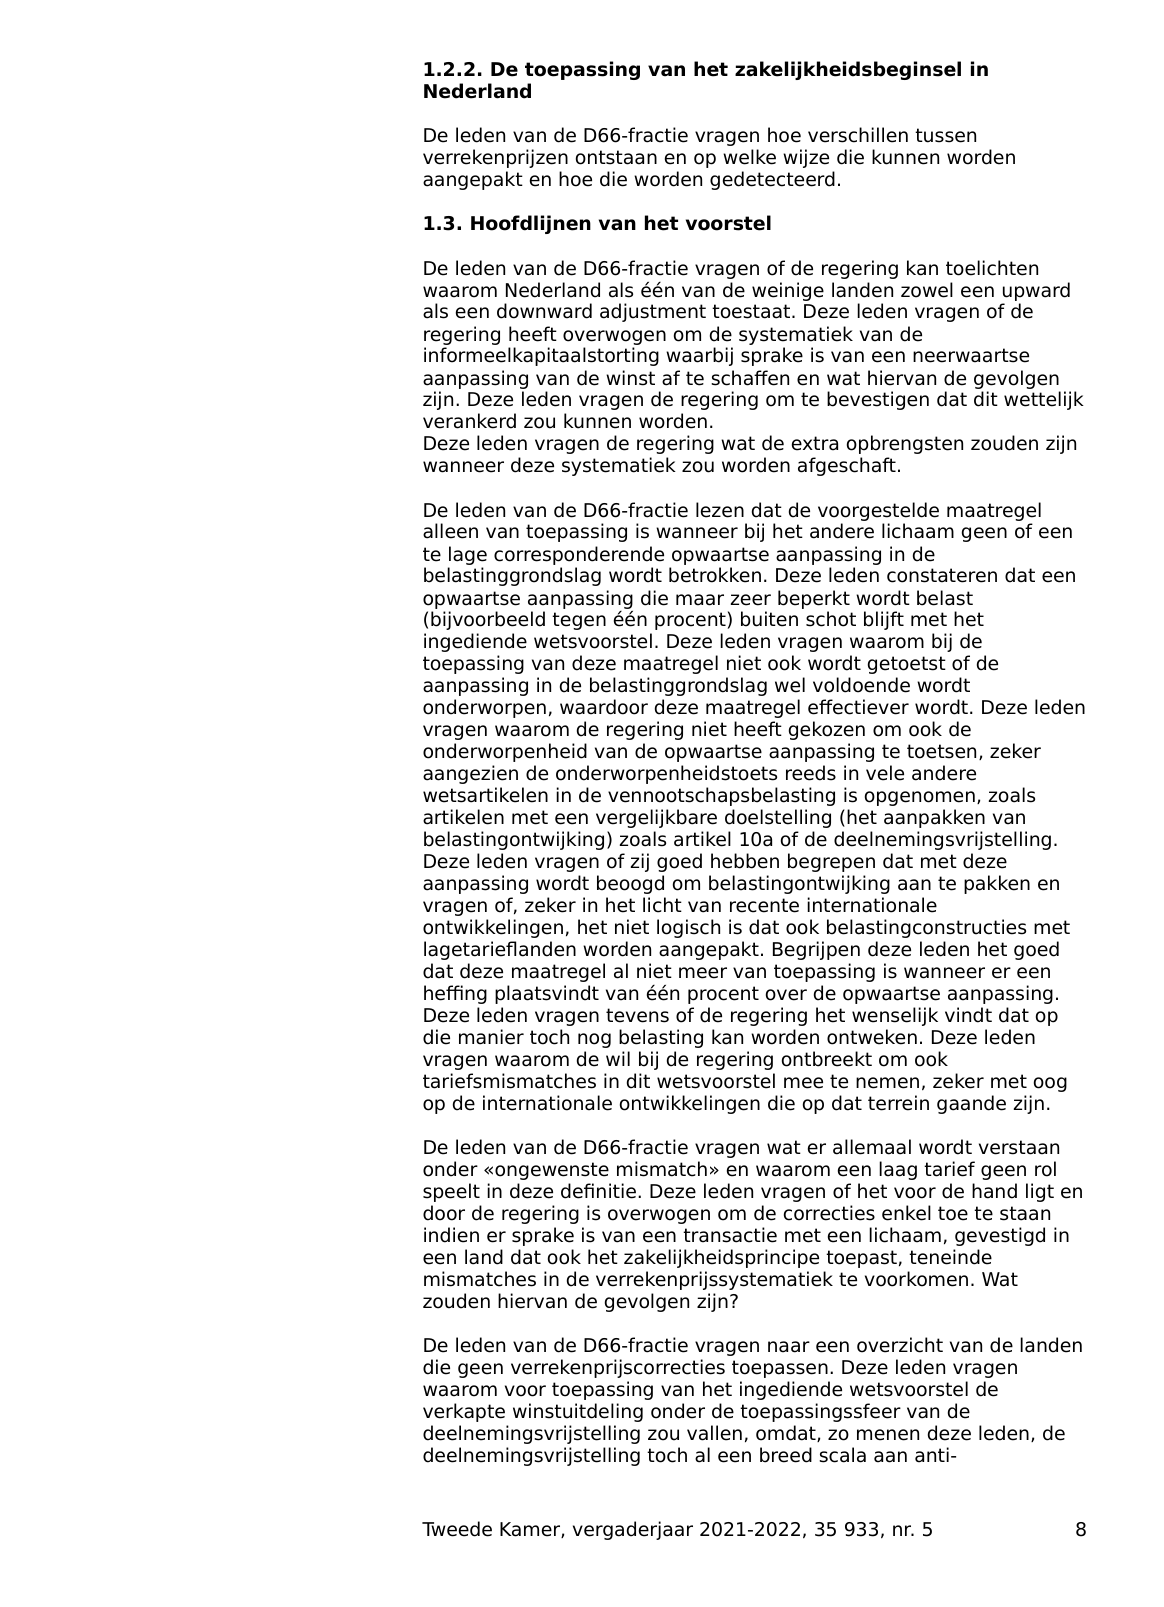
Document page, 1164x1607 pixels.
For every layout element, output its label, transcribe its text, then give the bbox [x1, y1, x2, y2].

text Deze leden vragen de regering wat de extra opbrengsten zouden zijn wanneer deze systematiek zou worden afgeschaft. [422, 433, 1087, 477]
text De leden van de D66-fractie vragen wat er allemaal wordt verstaan onder «ongewenste mismatch» en waarom een laag tarief geen rol speelt in deze definitie. Deze leden vragen of het voor de hand ligt en door de regering is overwogen om de correcties enkel toe te staan indien er sprake is van een transactie met een lichaam, gevestigd in een land dat ook het zakelijkheidsprincipe toepast, teneinde mismatches in de verrekenprijssystematiek te voorkomen. Wat zouden hiervan de gevolgen zijn? [422, 1137, 1087, 1313]
text De leden van de D66-fractie lezen dat de voorgestelde maatregel alleen van toepassing is wanneer bij het andere lichaam geen of een te lage corresponderende opwaartse aanpassing in de belastinggrondslag wordt betrokken. Deze leden constateren dat een opwaartse aanpassing die maar zeer beperkt wordt belast (bijvoorbeeld tegen één procent) buiten schot blijft met het ingediende wetsvoorstel. Deze leden vragen waarom bij de toepassing van deze maatregel niet ook wordt getoetst of de aanpassing in de belastinggrondslag wel voldoende wordt onderworpen, waardoor deze maatregel effectiever wordt. Deze leden vragen waarom de regering niet heeft gekozen om ook de onderworpenheid van de opwaartse aanpassing te toetsen, zeker aangezien de onderworpenheidstoets reeds in vele andere wetsartikelen in de vennootschapsbelasting is opgenomen, zoals artikelen met een vergelijkbare doelstelling (het aanpakken van belastingontwijking) zoals artikel 10a of de deelnemingsvrijstelling. Deze leden vragen of zij goed hebben begrepen dat met deze aanpassing wordt beoogd om belastingontwijking aan te pakken en vragen of, zeker in het licht van recente internationale ontwikkelingen, het niet logisch is dat ook belastingconstructies met lagetarieflanden worden aangepakt. Begrijpen deze leden het goed dat deze maatregel al niet meer van toepassing is wanneer er een heffing plaatsvindt van één procent over de opwaartse aanpassing. Deze leden vragen tevens of de regering het wenselijk vindt dat op die manier toch nog belasting kan worden ontweken. Deze leden vragen waarom de wil bij de regering ontbreekt om ook tariefsmismatches in dit wetsvoorstel mee te nemen, zeker met oog op de internationale ontwikkelingen die op dat terrein gaande zijn. [422, 499, 1087, 1115]
subtitle 1.2.2. De toepassing van het zakelijkheidsbeginsel in Nederland [422, 59, 1087, 103]
text De leden van de D66-fractie vragen naar een overzicht van de landen die geen verrekenprijscorrecties toepassen. Deze leden vragen waarom voor toepassing van het ingediende wetsvoorstel de verkapte winstuitdeling onder de toepassingssfeer van de deelnemingsvrijstelling zou vallen, omdat, zo menen deze leden, de deelnemingsvrijstelling toch al een breed scala aan anti- [422, 1335, 1087, 1467]
subtitle 1.3. Hoofdlijnen van het voorstel [422, 213, 1087, 235]
text De leden van de D66-fractie vragen hoe verschillen tussen verrekenprijzen ontstaan en op welke wijze die kunnen worden aangepakt en hoe die worden gedetecteerd. [422, 125, 1087, 191]
text De leden van de D66-fractie vragen of de regering kan toelichten waarom Nederland als één van de weinige landen zowel een upward als een downward adjustment toestaat. Deze leden vragen of de regering heeft overwogen om de systematiek van de informeelkapitaalstorting waarbij sprake is van een neerwaartse aanpassing van de winst af te schaffen en wat hiervan de gevolgen zijn. Deze leden vragen de regering om te bevestigen dat dit wettelijk verankerd zou kunnen worden. [422, 257, 1087, 433]
